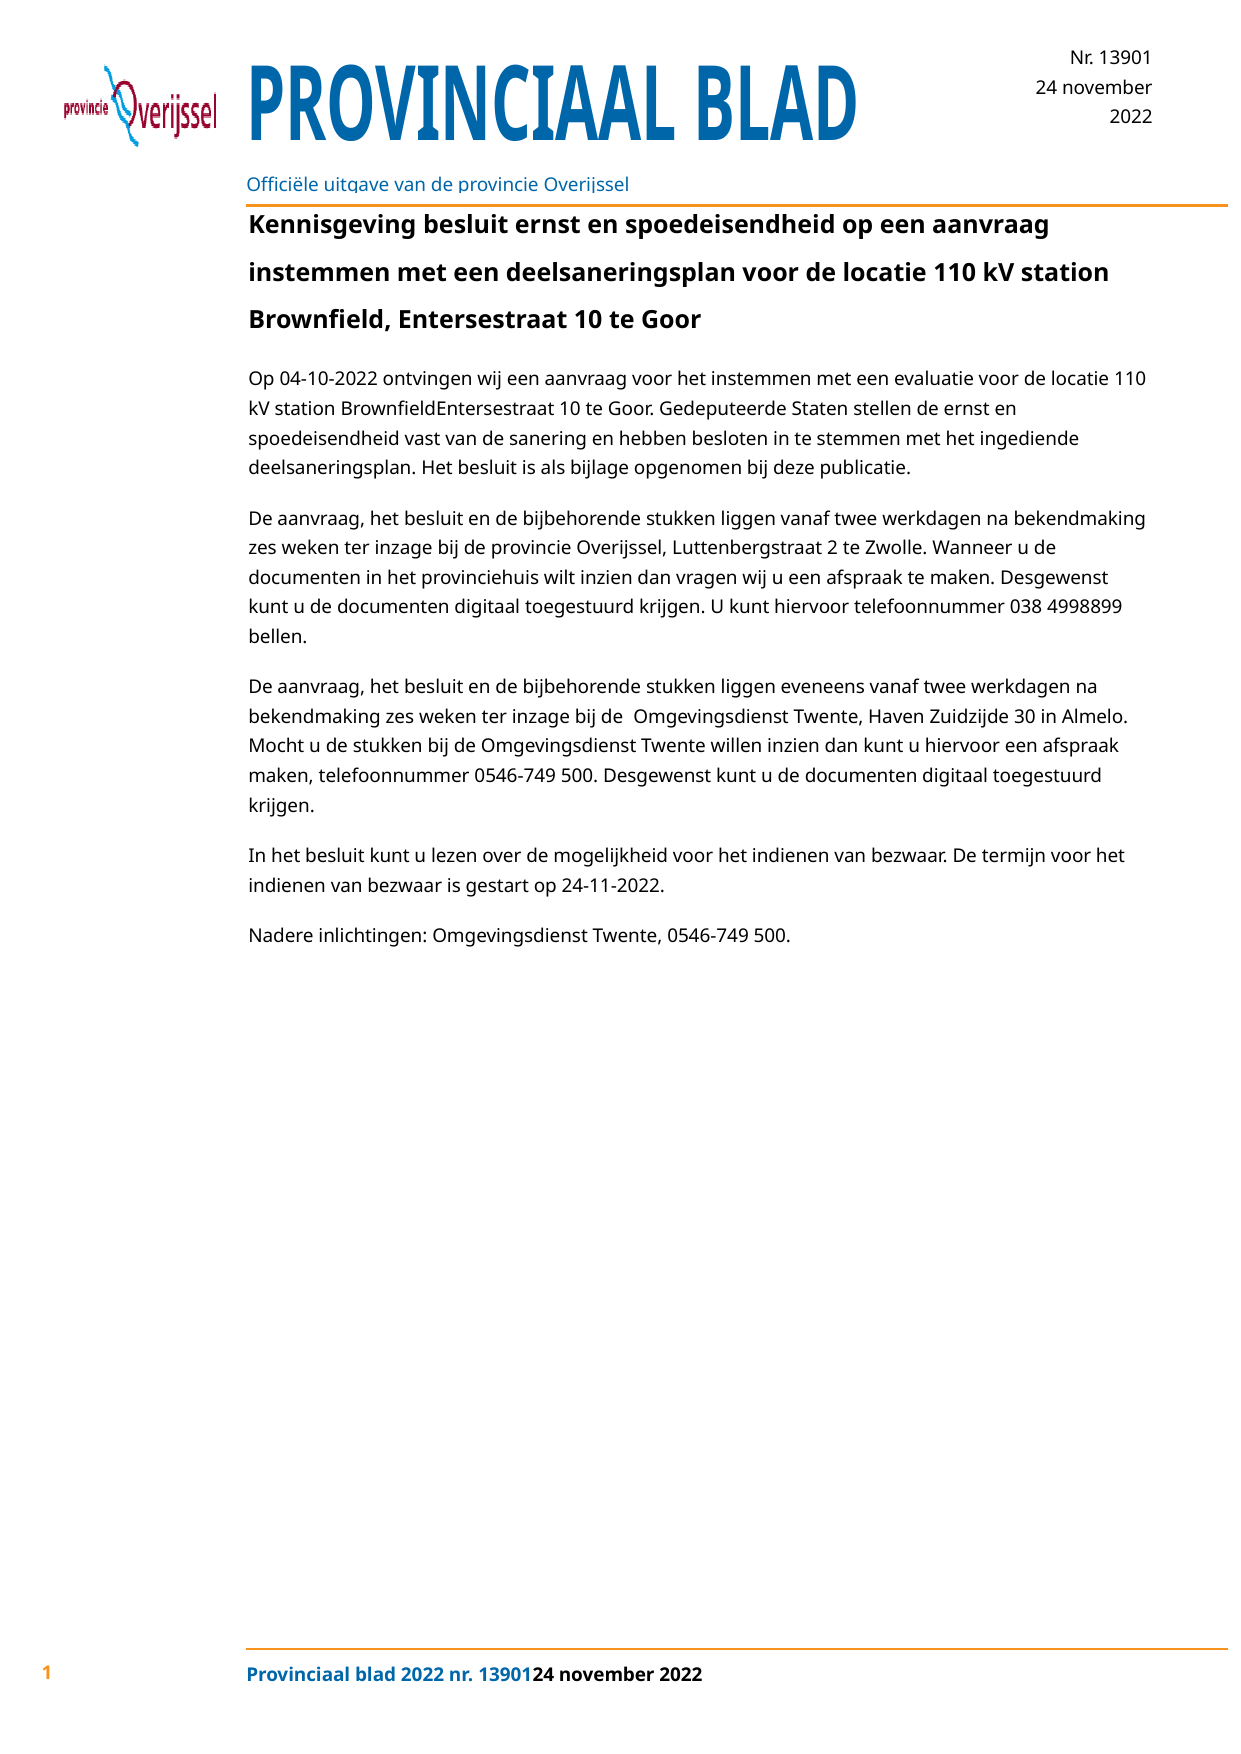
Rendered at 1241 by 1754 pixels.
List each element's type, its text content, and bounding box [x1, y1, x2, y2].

text Op 04-10-2022 ontvingen wij een aanvraag voor het instemmen met een evaluatie voor de locatie 110 kV station BrownfieldEntersestraat 10 te Goor. Gedeputeerde Staten stellen de ernst en spoedeisendheid vast van de sanering en hebben besloten in te stemmen met het ingediende deelsaneringsplan. Het besluit is als bijlage opgenomen bij deze publicatie. [248, 366, 1152, 480]
text Kennisgeving besluit ernst en spoedeisendheid op een aanvraag instemmen met een deelsaneringsplan voor de locatie 110 kV station Brownfield, Entersestraat 10 te Goor [248, 207, 1152, 336]
text De aanvraag, het besluit en de bijbehorende stukken liggen eveneens vanaf twee werkdagen na bekendmaking zes weken ter inzage bij de Omgevingsdienst Twente, Haven Zuidzijde 30 in Almelo. Mocht u de stukken bij de Omgevingsdienst Twente willen inzien dan kunt u hiervoor een afspraak maken, telefoonnummer 0546-749 500. Desgewenst kunt u de documenten digitaal toegestuurd krijgen. [248, 673, 1152, 817]
text In het besluit kunt u lezen over de mogelijkheid voor het indienen van bezwaar. De termijn voor het indienen van bezwaar is gestart op 24-11-2022. [248, 842, 1152, 897]
text De aanvraag, het besluit en de bijbehorende stukken liggen vanaf twee werkdagen na bekendmaking zes weken ter inzage bij de provincie Overijssel, Luttenbergstraat 2 te Zwolle. Wanneer u de documenten in het provinciehuis wilt inzien dan vragen wij u een afspraak te maken. Desgewenst kunt u de documenten digitaal toegestuurd krijgen. U kunt hiervoor telefoonnummer 038 4998899 bellen. [248, 505, 1152, 649]
text Nadere inlichtingen: Omgevingsdienst Twente, 0546-749 500. [248, 922, 1152, 948]
picture [41, 47, 231, 172]
